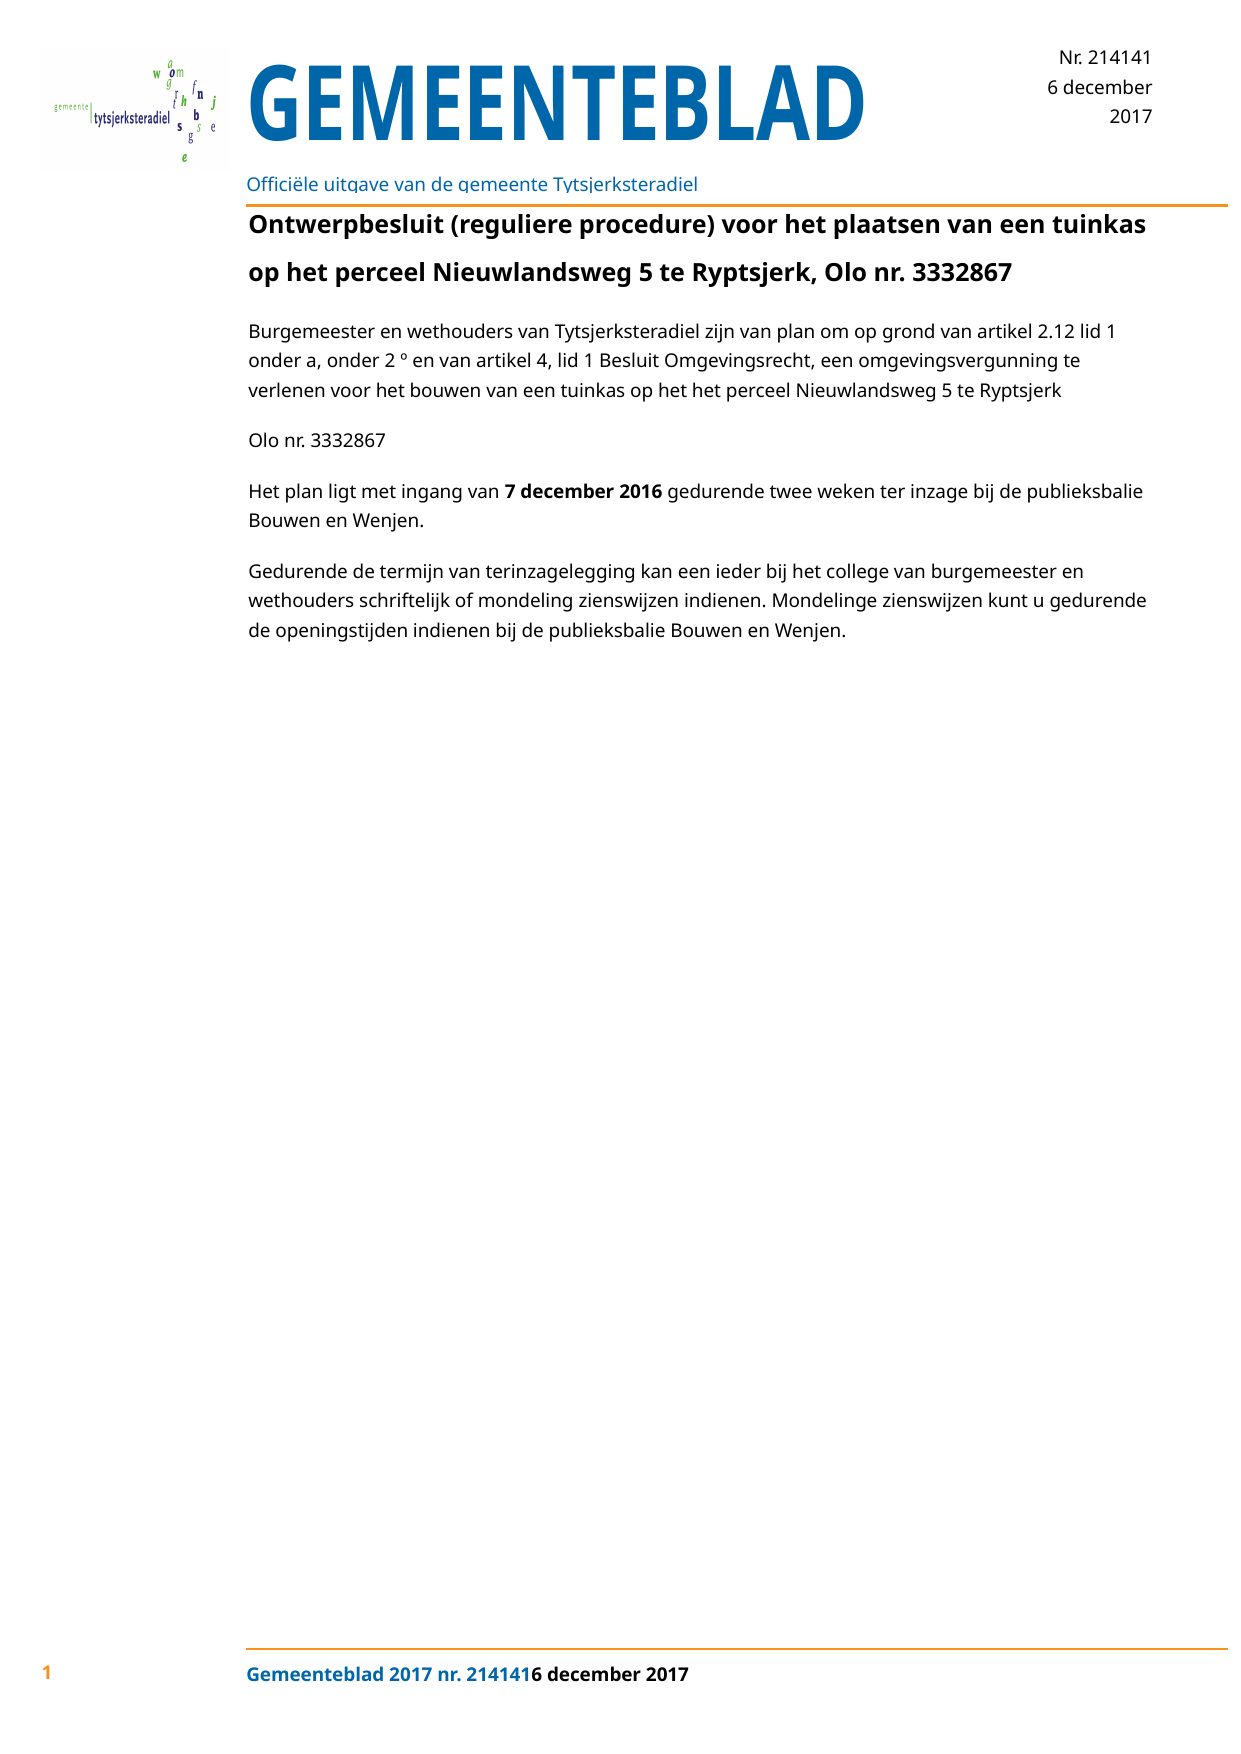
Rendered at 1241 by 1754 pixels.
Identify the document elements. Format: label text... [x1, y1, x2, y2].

text Ontwerpbesluit (reguliere procedure) voor het plaatsen van een tuinkas op het perceel Nieuwlandsweg 5 te Ryptsjerk, Olo nr. 3332867 [248, 207, 1152, 288]
picture [41, 47, 231, 172]
text Het plan ligt met ingang van 7 december 2016 gedurende twee weken ter inzage bij de publieksbalie Bouwen en Wenjen. [248, 478, 1152, 533]
text Olo nr. 3332867 [248, 427, 1152, 453]
text Burgemeester en wethouders van Tytsjerksteradiel zijn van plan om op grond van artikel 2.12 lid 1 onder a, onder 2 º en van artikel 4, lid 1 Besluit Omgevingsrecht, een omgevingsvergunning te verlenen voor het bouwen van een tuinkas op het het perceel Nieuwlandsweg 5 te Ryptsjerk [248, 318, 1152, 403]
text Gedurende de termijn van terinzagelegging kan een ieder bij het college van burgemeester en wethouders schriftelijk of mondeling zienswijzen indienen. Mondelinge zienswijzen kunt u gedurende de openingstijden indienen bij de publieksbalie Bouwen en Wenjen. [248, 558, 1152, 643]
